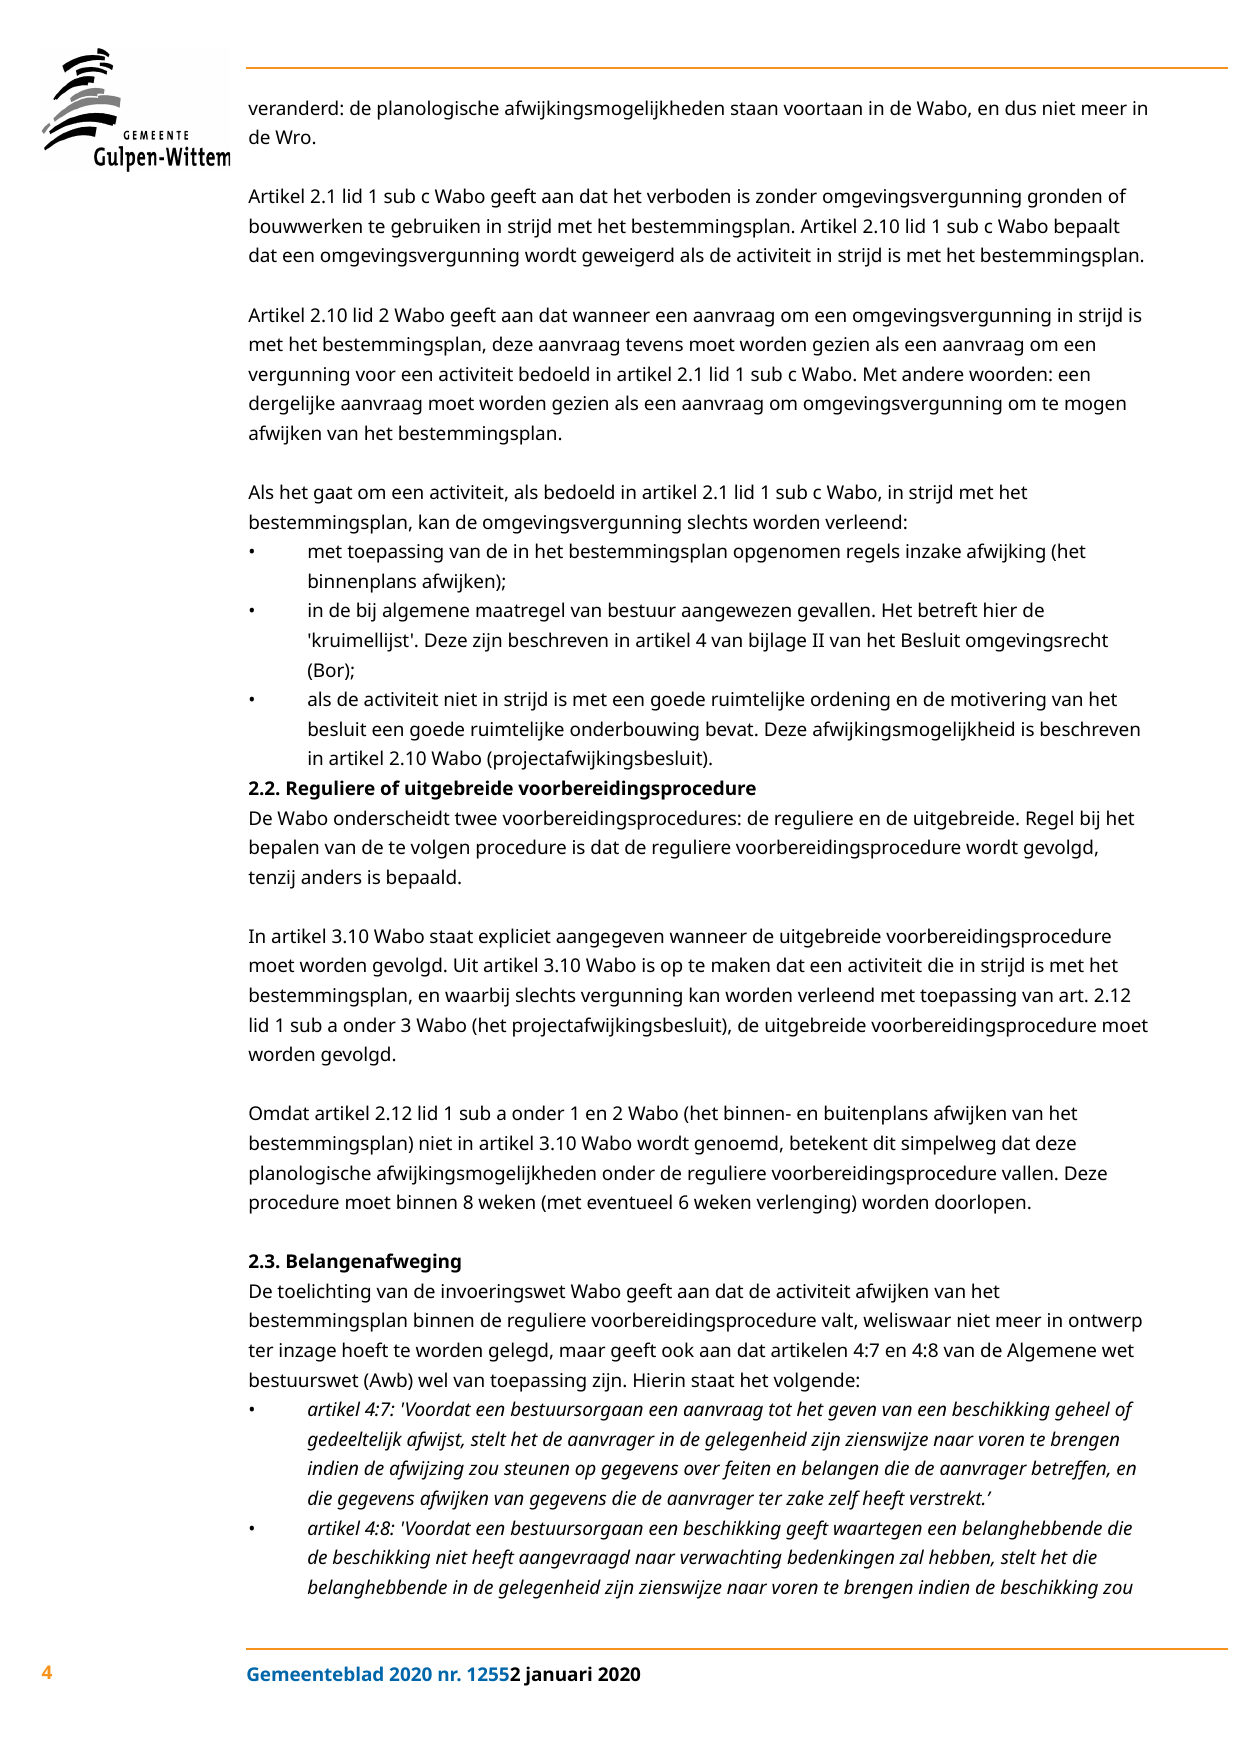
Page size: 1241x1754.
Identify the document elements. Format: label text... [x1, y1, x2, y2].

list artikel 4:7: 'Voordat een bestuursorgaan een aanvraag tot het geven van een beschikking geheel of gedeeltelijk afwijst, stelt het de aanvrager in de gelegenheid zijn zienswijze naar voren te brengen indien de afwijzing zou steunen op gegevens over feiten en belangen die de aanvrager betreffen, en die gegevens afwijken van gegevens die de aanvrager ter zake zelf heeft verstrekt.’ [248, 1396, 1152, 1511]
list in de bij algemene maatregel van bestuur aangewezen gevallen. Het betreft hier de 'kruimellijst'. Deze zijn beschreven in artikel 4 van bijlage II van het Besluit omgevingsrecht (Bor); [248, 598, 1152, 683]
text Artikel 2.1 lid 1 sub c Wabo geeft aan dat het verboden is zonder omgevingsvergunning gronden of bouwwerken te gebruiken in strijd met het bestemmingsplan. Artikel 2.10 lid 1 sub c Wabo bepaalt dat een omgevingsvergunning wordt geweigerd als de activiteit in strijd is met het bestemmingsplan. [248, 183, 1152, 268]
text Als het gaat om een activiteit, als bedoeld in artikel 2.1 lid 1 sub c Wabo, in strijd met het bestemmingsplan, kan de omgevingsvergunning slechts worden verleend: [248, 479, 1152, 535]
list artikel 4:8: 'Voordat een bestuursorgaan een beschikking geeft waartegen een belanghebbende die de beschikking niet heeft aangevraagd naar verwachting bedenkingen zal hebben, stelt het die belanghebbende in de gelegenheid zijn zienswijze naar voren te brengen indien de beschikking zou [248, 1515, 1152, 1600]
text Artikel 2.10 lid 2 Wabo geeft aan dat wanneer een aanvraag om een omgevingsvergunning in strijd is met het bestemmingsplan, deze aanvraag tevens moet worden gezien als een aanvraag om een vergunning voor een activiteit bedoeld in artikel 2.1 lid 1 sub c Wabo. Met andere woorden: een dergelijke aanvraag moet worden gezien als een aanvraag om omgevingsvergunning om te mogen afwijken van het bestemmingsplan. [248, 302, 1152, 446]
text De Wabo onderscheidt twee voorbereidingsprocedures: de reguliere en de uitgebreide. Regel bij het bepalen van de te volgen procedure is dat de reguliere voorbereidingsprocedure wordt gevolgd, tenzij anders is bepaald. [248, 805, 1152, 890]
text In artikel 3.10 Wabo staat expliciet aangegeven wanneer de uitgebreide voorbereidingsprocedure moet worden gevolgd. Uit artikel 3.10 Wabo is op te maken dat een activiteit die in strijd is met het bestemmingsplan, en waarbij slechts vergunning kan worden verleend met toepassing van art. 2.12 lid 1 sub a onder 3 Wabo (het projectafwijkingsbesluit), de uitgebreide voorbereidingsprocedure moet worden gevolgd. [248, 923, 1152, 1067]
list met toepassing van de in het bestemmingsplan opgenomen regels inzake afwijking (het binnenplans afwijken); [248, 538, 1152, 594]
picture [41, 47, 231, 172]
text 2.2. Reguliere of uitgebreide voorbereidingsprocedure [248, 775, 1152, 801]
text 2.3. Belangenafweging [248, 1248, 1152, 1274]
text De toelichting van de invoeringswet Wabo geeft aan dat de activiteit afwijken van het bestemmingsplan binnen de reguliere voorbereidingsprocedure valt, weliswaar niet meer in ontwerp ter inzage hoeft te worden gelegd, maar geeft ook aan dat artikelen 4:7 en 4:8 van de Algemene wet bestuurswet (Awb) wel van toepassing zijn. Hierin staat het volgende: [248, 1278, 1152, 1393]
text Omdat artikel 2.12 lid 1 sub a onder 1 en 2 Wabo (het binnen- en buitenplans afwijken van het bestemmingsplan) niet in artikel 3.10 Wabo wordt genoemd, betekent dit simpelweg dat deze planologische afwijkingsmogelijkheden onder de reguliere voorbereidingsprocedure vallen. Deze procedure moet binnen 8 weken (met eventueel 6 weken verlenging) worden doorlopen. [248, 1101, 1152, 1215]
text veranderd: de planologische afwijkingsmogelijkheden staan voortaan in de Wabo, en dus niet meer in de Wro. [248, 95, 1152, 150]
list als de activiteit niet in strijd is met een goede ruimtelijke ordening en de motivering van het besluit een goede ruimtelijke onderbouwing bevat. Deze afwijkingsmogelijkheid is beschreven in artikel 2.10 Wabo (projectafwijkingsbesluit). [248, 686, 1152, 771]
